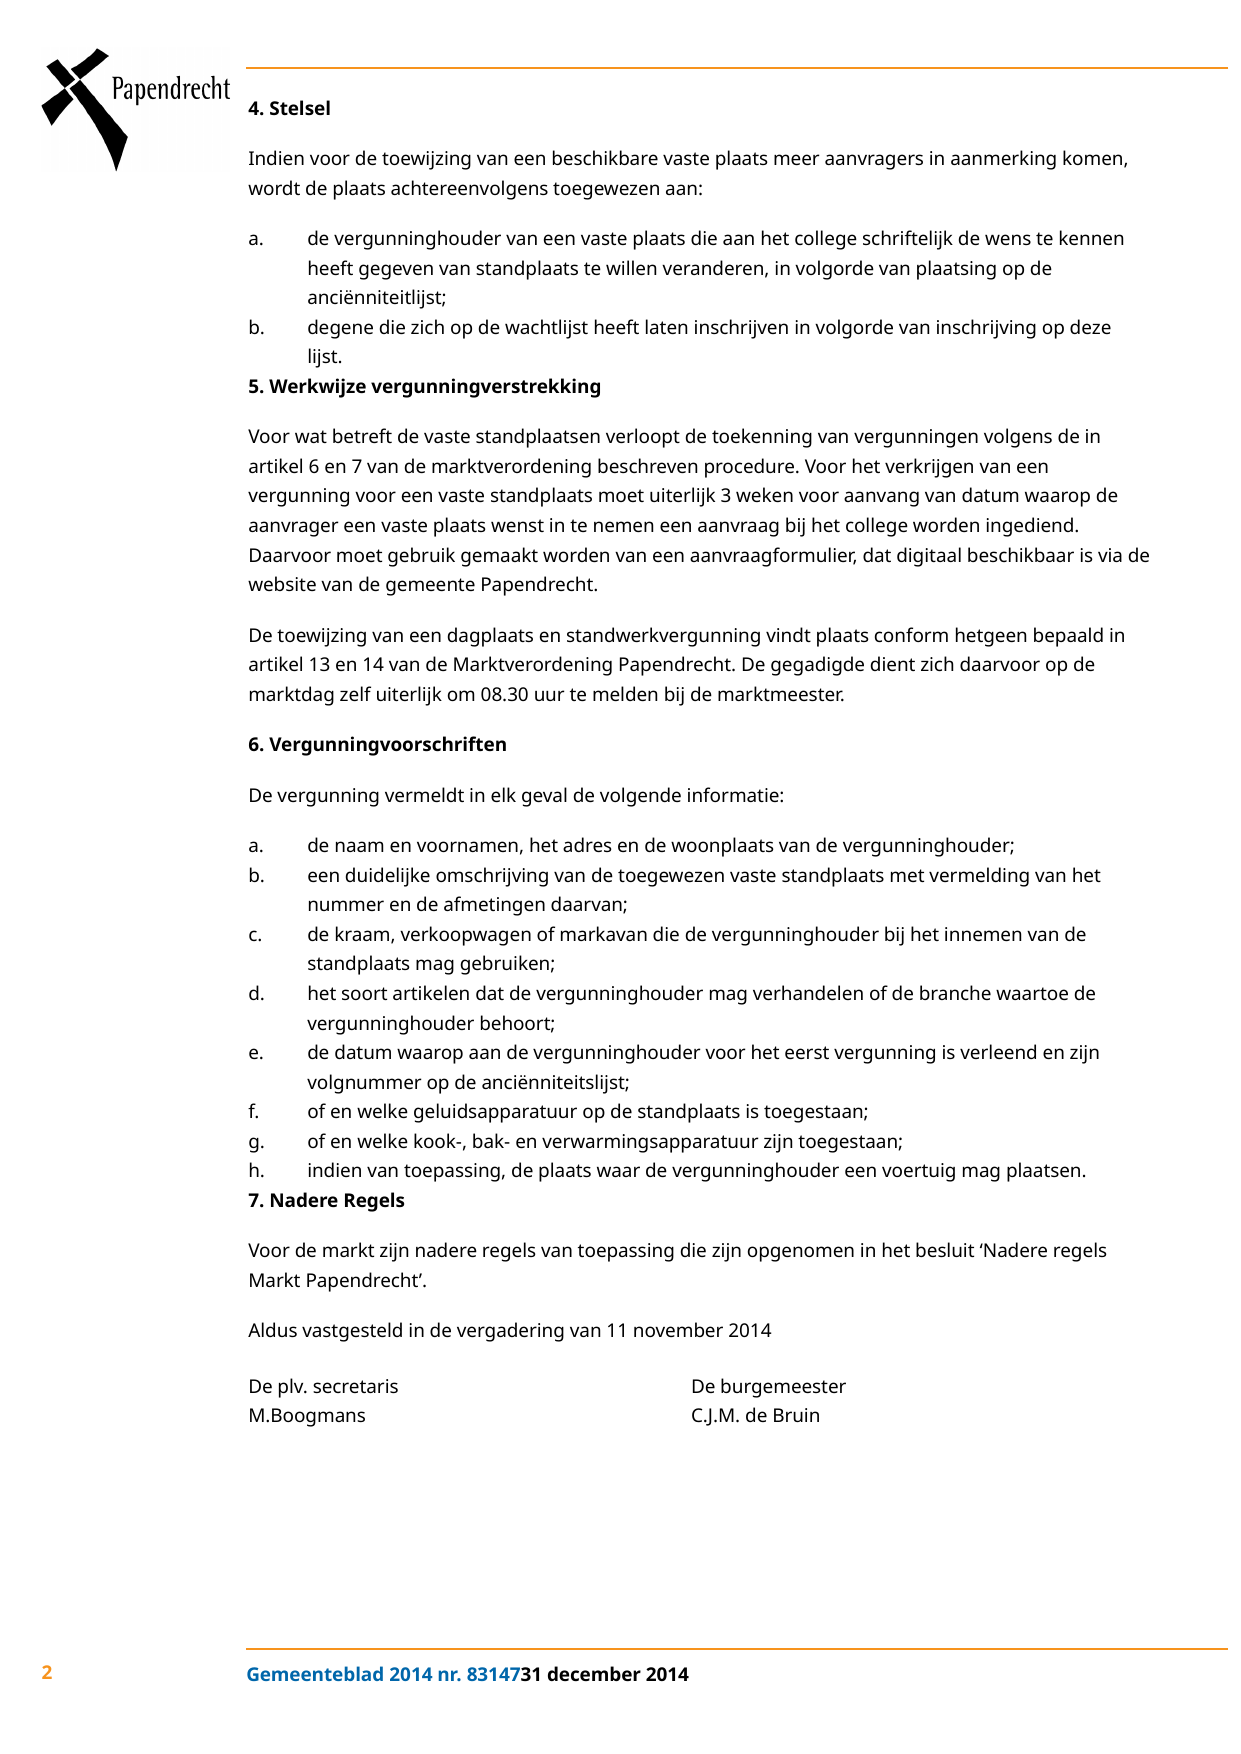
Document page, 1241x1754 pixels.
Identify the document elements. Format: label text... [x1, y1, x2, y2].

list de naam en voornamen, het adres en de woonplaats van de vergunninghouder; [248, 832, 1152, 858]
text De toewijzing van een dagplaats en standwerkvergunning vindt plaats conform hetgeen bepaald in artikel 13 en 14 van de Marktverordening Papendrecht. De gegadigde dient zich daarvoor op de marktdag zelf uiterlijk om 08.30 uur te melden bij de marktmeester. [248, 622, 1152, 707]
list indien van toepassing, de plaats waar de vergunninghouder een voertuig mag plaatsen. [248, 1158, 1152, 1183]
list of en welke geluidsapparatuur op de standplaats is toegestaan; [248, 1098, 1152, 1124]
list de vergunninghouder van een vaste plaats die aan het college schriftelijk de wens te kennen heeft gegeven van standplaats te willen veranderen, in volgorde van plaatsing op de anciënniteitlijst; [248, 225, 1152, 310]
list de datum waarop aan de vergunninghouder voor het eerst vergunning is verleend en zijn volgnummer op de anciënniteitslijst; [248, 1039, 1152, 1095]
list de kraam, verkoopwagen of markavan die de vergunninghouder bij het innemen van de standplaats mag gebruiken; [248, 921, 1152, 976]
text Voor de markt zijn nadere regels van toepassing die zijn opgenomen in het besluit ‘Nadere regels Markt Papendrecht’. [248, 1238, 1152, 1293]
list een duidelijke omschrijving van de toegewezen vaste standplaats met vermelding van het nummer en de afmetingen daarvan; [248, 862, 1152, 917]
text De vergunning vermeldt in elk geval de volgende informatie: [248, 782, 1152, 808]
text 6. Vergunningvoorschriften [248, 731, 1152, 757]
list of en welke kook-, bak- en verwarmingsapparatuur zijn toegestaan; [248, 1128, 1152, 1154]
text 7. Nadere Regels [248, 1187, 1152, 1213]
list degene die zich op de wachtlijst heeft laten inschrijven in volgorde van inschrijving op deze lijst. [248, 314, 1152, 369]
text 4. Stelsel [248, 95, 1152, 121]
table_header De plv. secretaris M.Boogmans [248, 1373, 691, 1428]
text Indien voor de toewijzing van een beschikbare vaste plaats meer aanvragers in aanmerking komen, wordt de plaats achtereenvolgens toegewezen aan: [248, 145, 1152, 201]
list het soort artikelen dat de vergunninghouder mag verhandelen of de branche waartoe de vergunninghouder behoort; [248, 980, 1152, 1036]
text Aldus vastgesteld in de vergadering van 11 november 2014 [248, 1318, 1152, 1343]
table_header De burgemeester C.J.M. de Bruin [691, 1373, 1152, 1428]
text Voor wat betreft de vaste standplaatsen verloopt de toekenning van vergunningen volgens de in artikel 6 en 7 van de marktverordening beschreven procedure. Voor het verkrijgen van een vergunning voor een vaste standplaats moet uiterlijk 3 weken voor aanvang van datum waarop de aanvrager een vaste plaats wenst in te nemen een aanvraag bij het college worden ingediend. Daarvoor moet gebruik gemaakt worden van een aanvraagformulier, dat digitaal beschikbaar is via de website van de gemeente Papendrecht. [248, 423, 1152, 597]
picture [41, 47, 231, 172]
text 5. Werkwijze vergunningverstrekking [248, 373, 1152, 399]
